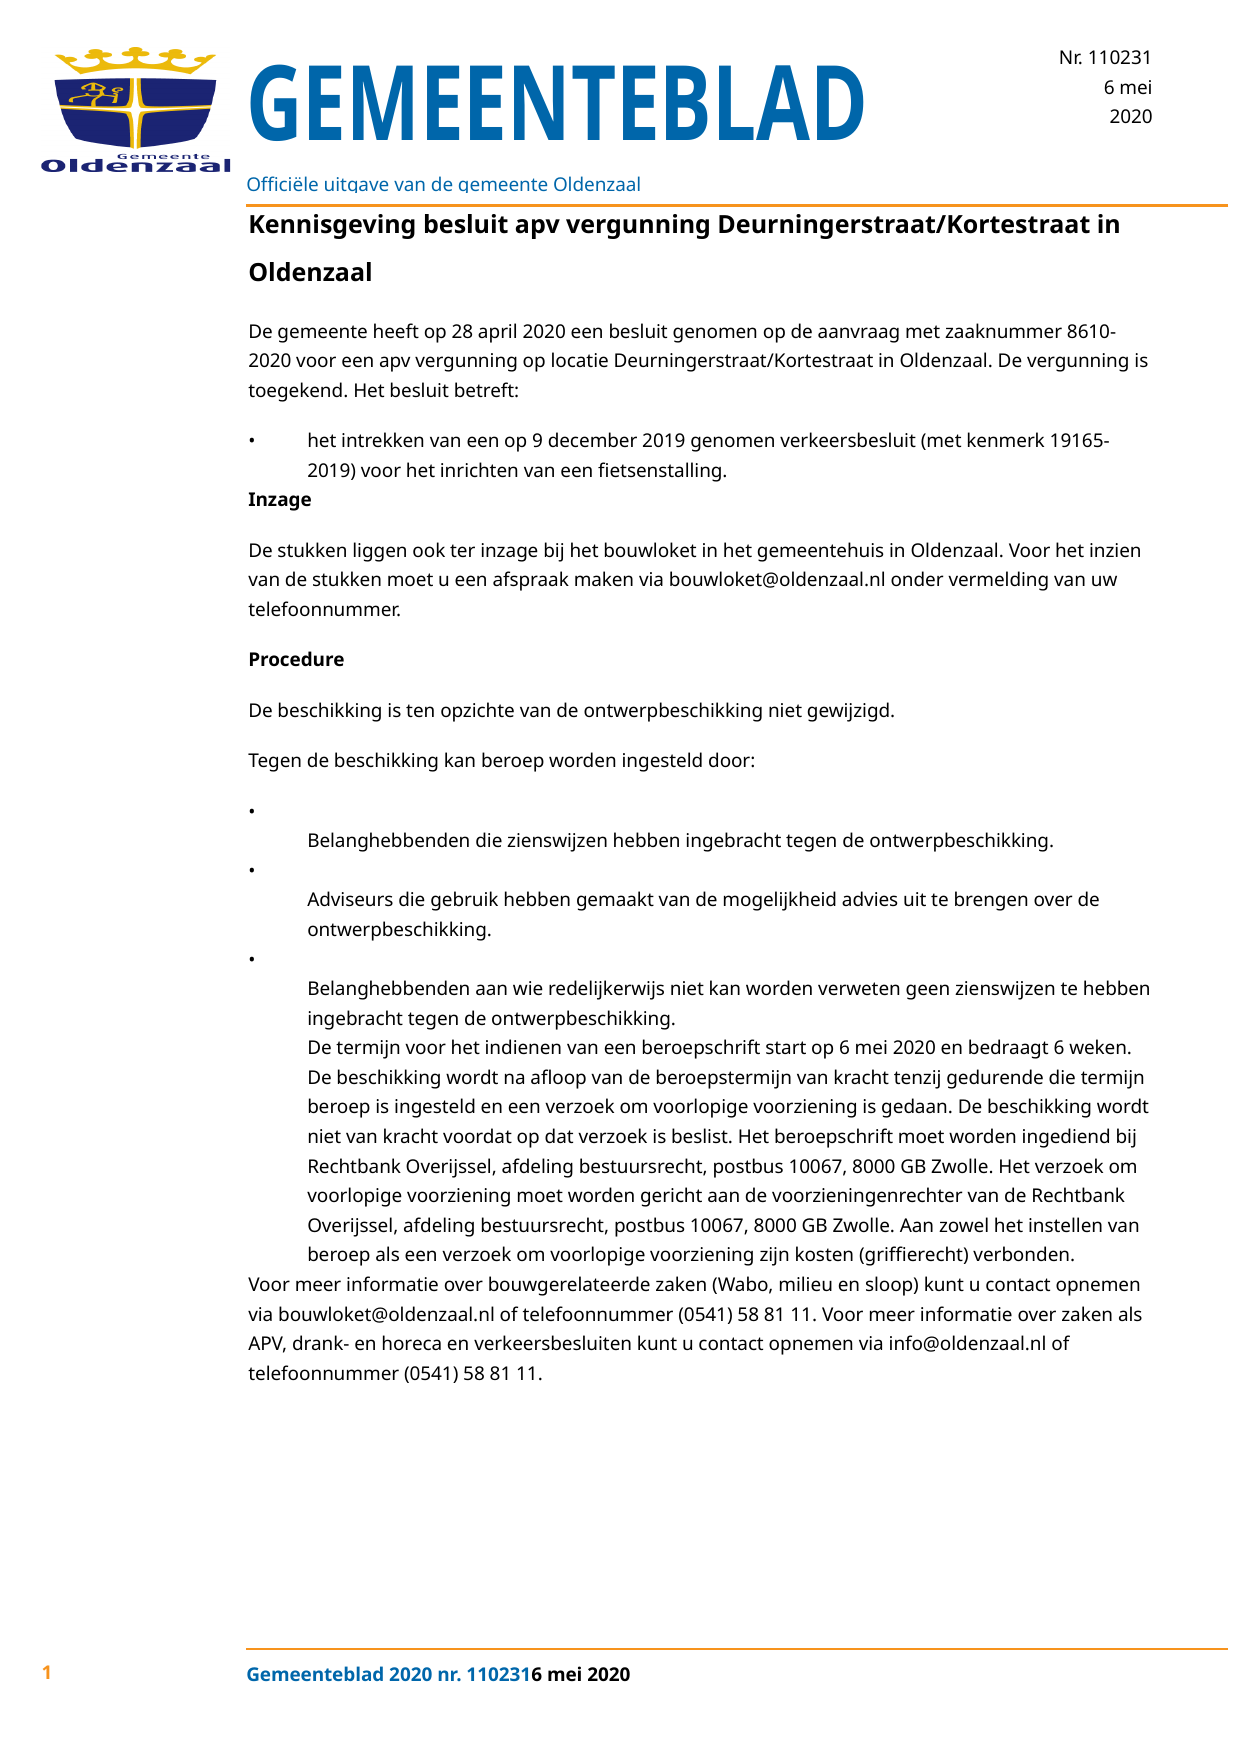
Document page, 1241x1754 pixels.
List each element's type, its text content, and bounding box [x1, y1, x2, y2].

text Voor meer informatie over bouwgerelateerde zaken (Wabo, milieu en sloop) kunt u contact opnemen via bouwloket@oldenzaal.nl of telefoonnummer (0541) 58 81 11. Voor meer informatie over zaken als APV, drank- en horeca en verkeersbesluiten kunt u contact opnemen via info@oldenzaal.nl of telefoonnummer (0541) 58 81 11. [248, 1271, 1152, 1386]
list het intrekken van een op 9 december 2019 genomen verkeersbesluit (met kenmerk 19165-2019) voor het inrichten van een fietsenstalling. [248, 427, 1152, 483]
list Belanghebbenden die zienswijzen hebben ingebracht tegen de ontwerpbeschikking. [248, 827, 1152, 853]
list Belanghebbenden aan wie redelijkerwijs niet kan worden verweten geen zienswijzen te hebben ingebracht tegen de ontwerpbeschikking. [248, 975, 1152, 1031]
text Procedure [248, 647, 1152, 672]
text De stukken liggen ook ter inzage bij het bouwloket in het gemeentehuis in Oldenzaal. Voor het inzien van de stukken moet u een afspraak maken via bouwloket@oldenzaal.nl onder vermelding van uw telefoonnummer. [248, 537, 1152, 622]
text Inzage [248, 487, 1152, 512]
list De termijn voor het indienen van een beroepschrift start op 6 mei 2020 en bedraagt 6 weken. De beschikking wordt na afloop van de beroepstermijn van kracht tenzij gedurende die termijn beroep is ingesteld en een verzoek om voorlopige voorziening is gedaan. De beschikking wordt niet van kracht voordat op dat verzoek is beslist. Het beroepschrift moet worden ingediend bij Rechtbank Overijssel, afdeling bestuursrecht, postbus 10067, 8000 GB Zwolle. Het verzoek om voorlopige voorziening moet worden gericht aan de voorzieningenrechter van de Rechtbank Overijssel, afdeling bestuursrecht, postbus 10067, 8000 GB Zwolle. Aan zowel het instellen van beroep als een verzoek om voorlopige voorziening zijn kosten (griffierecht) verbonden. [248, 1034, 1152, 1267]
text De gemeente heeft op 28 april 2020 een besluit genomen op de aanvraag met zaaknummer 8610-2020 voor een apv vergunning op locatie Deurningerstraat/Kortestraat in Oldenzaal. De vergunning is toegekend. Het besluit betreft: [248, 318, 1152, 403]
text Tegen de beschikking kan beroep worden ingesteld door: [248, 747, 1152, 773]
text Kennisgeving besluit apv vergunning Deurningerstraat/Kortestraat in Oldenzaal [248, 207, 1152, 288]
text De beschikking is ten opzichte van de ontwerpbeschikking niet gewijzigd. [248, 697, 1152, 723]
list Adviseurs die gebruik hebben gemaakt van de mogelijkheid advies uit te brengen over de ontwerpbeschikking. [248, 887, 1152, 942]
picture [41, 47, 231, 172]
